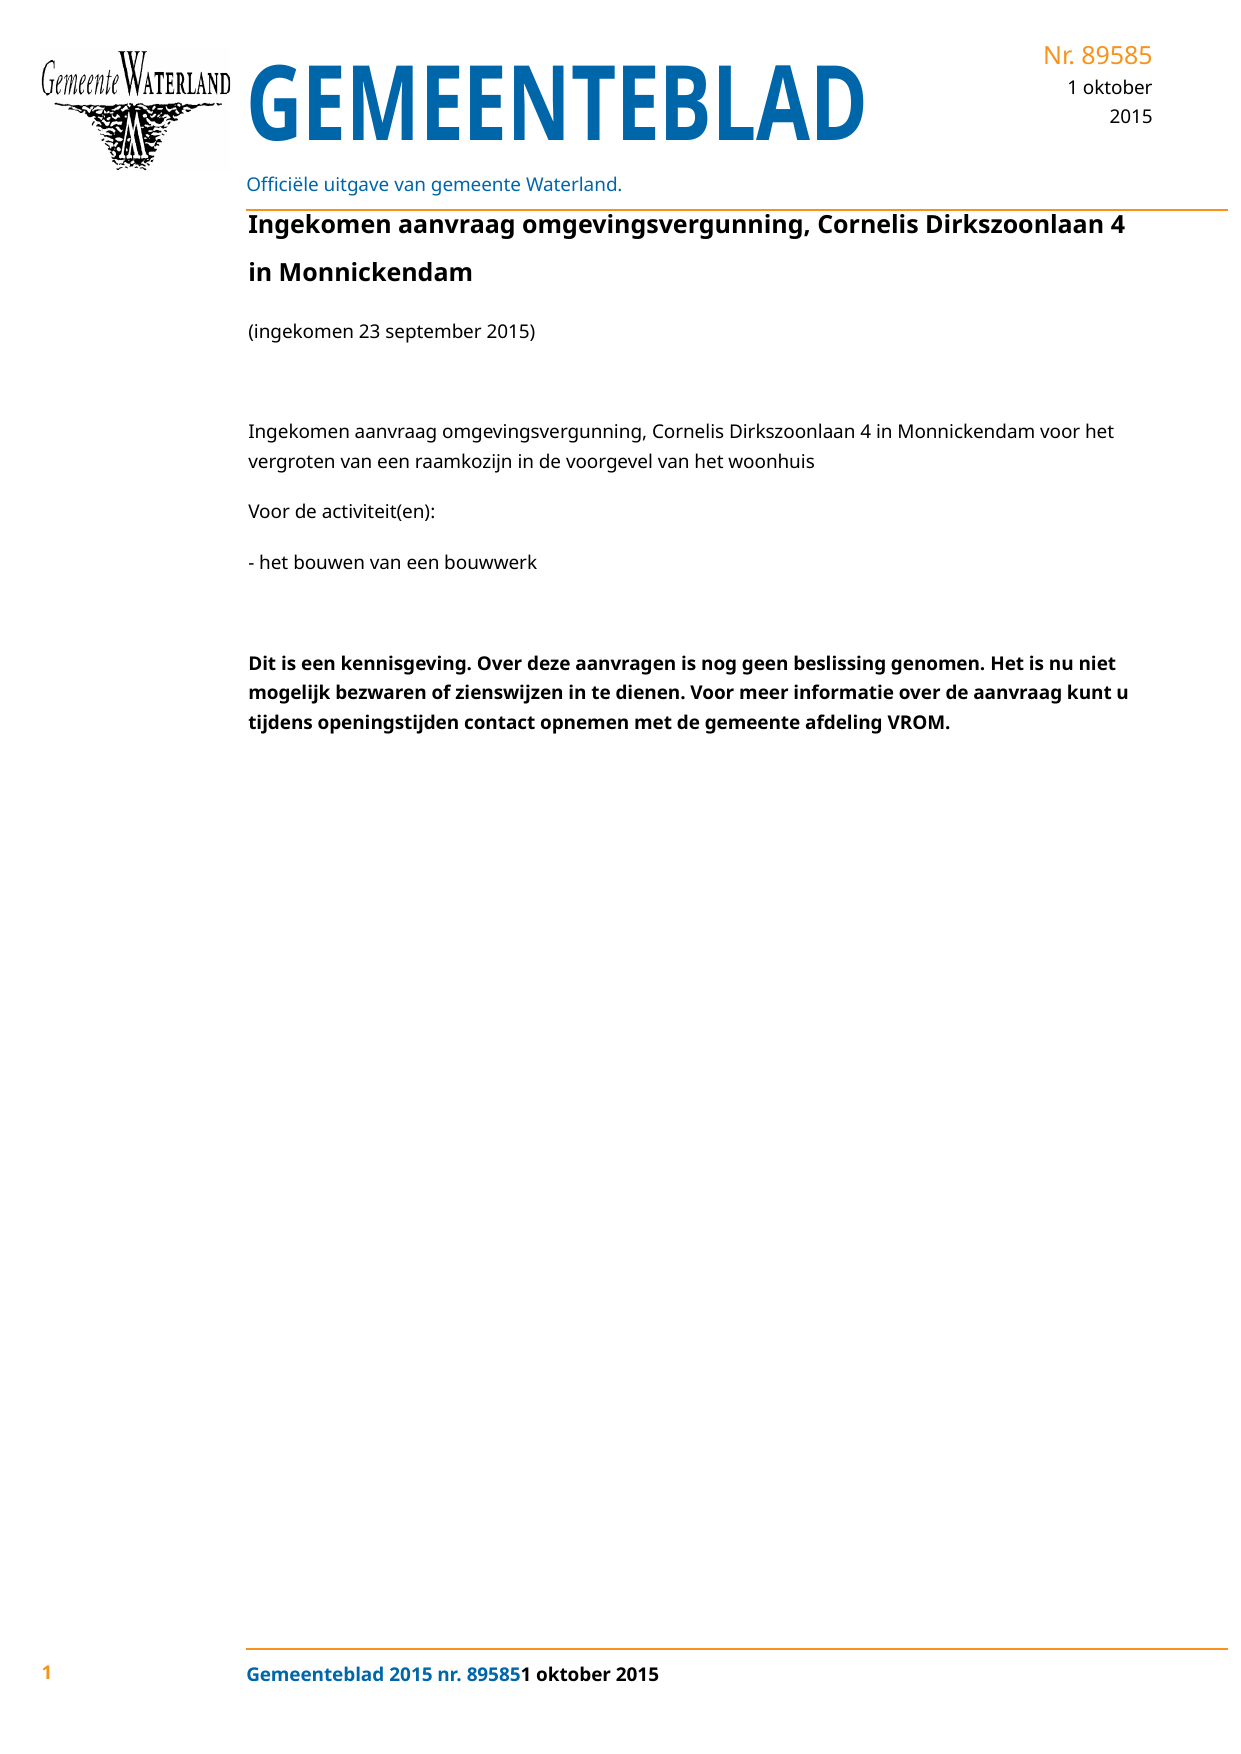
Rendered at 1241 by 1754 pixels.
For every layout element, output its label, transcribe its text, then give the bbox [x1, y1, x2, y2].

text Ingekomen aanvraag omgevingsvergunning, Cornelis Dirkszoonlaan 4 in Monnickendam voor het vergroten van een raamkozijn in de voorgevel van het woonhuis [248, 419, 1152, 474]
text - het bouwen van een bouwwerk [248, 549, 1152, 575]
text Ingekomen aanvraag omgevingsvergunning, Cornelis Dirkszoonlaan 4 in Monnickendam [248, 211, 1152, 288]
text (ingekomen 23 september 2015) [248, 318, 1152, 344]
text Voor de activiteit(en): [248, 499, 1152, 524]
picture [41, 47, 231, 172]
text Dit is een kennisgeving. Over deze aanvragen is nog geen beslissing genomen. Het is nu niet mogelijk bezwaren of zienswijzen in te dienen. Voor meer informatie over de aanvraag kunt u tijdens openingstijden contact opnemen met de gemeente afdeling VROM. [248, 650, 1152, 735]
